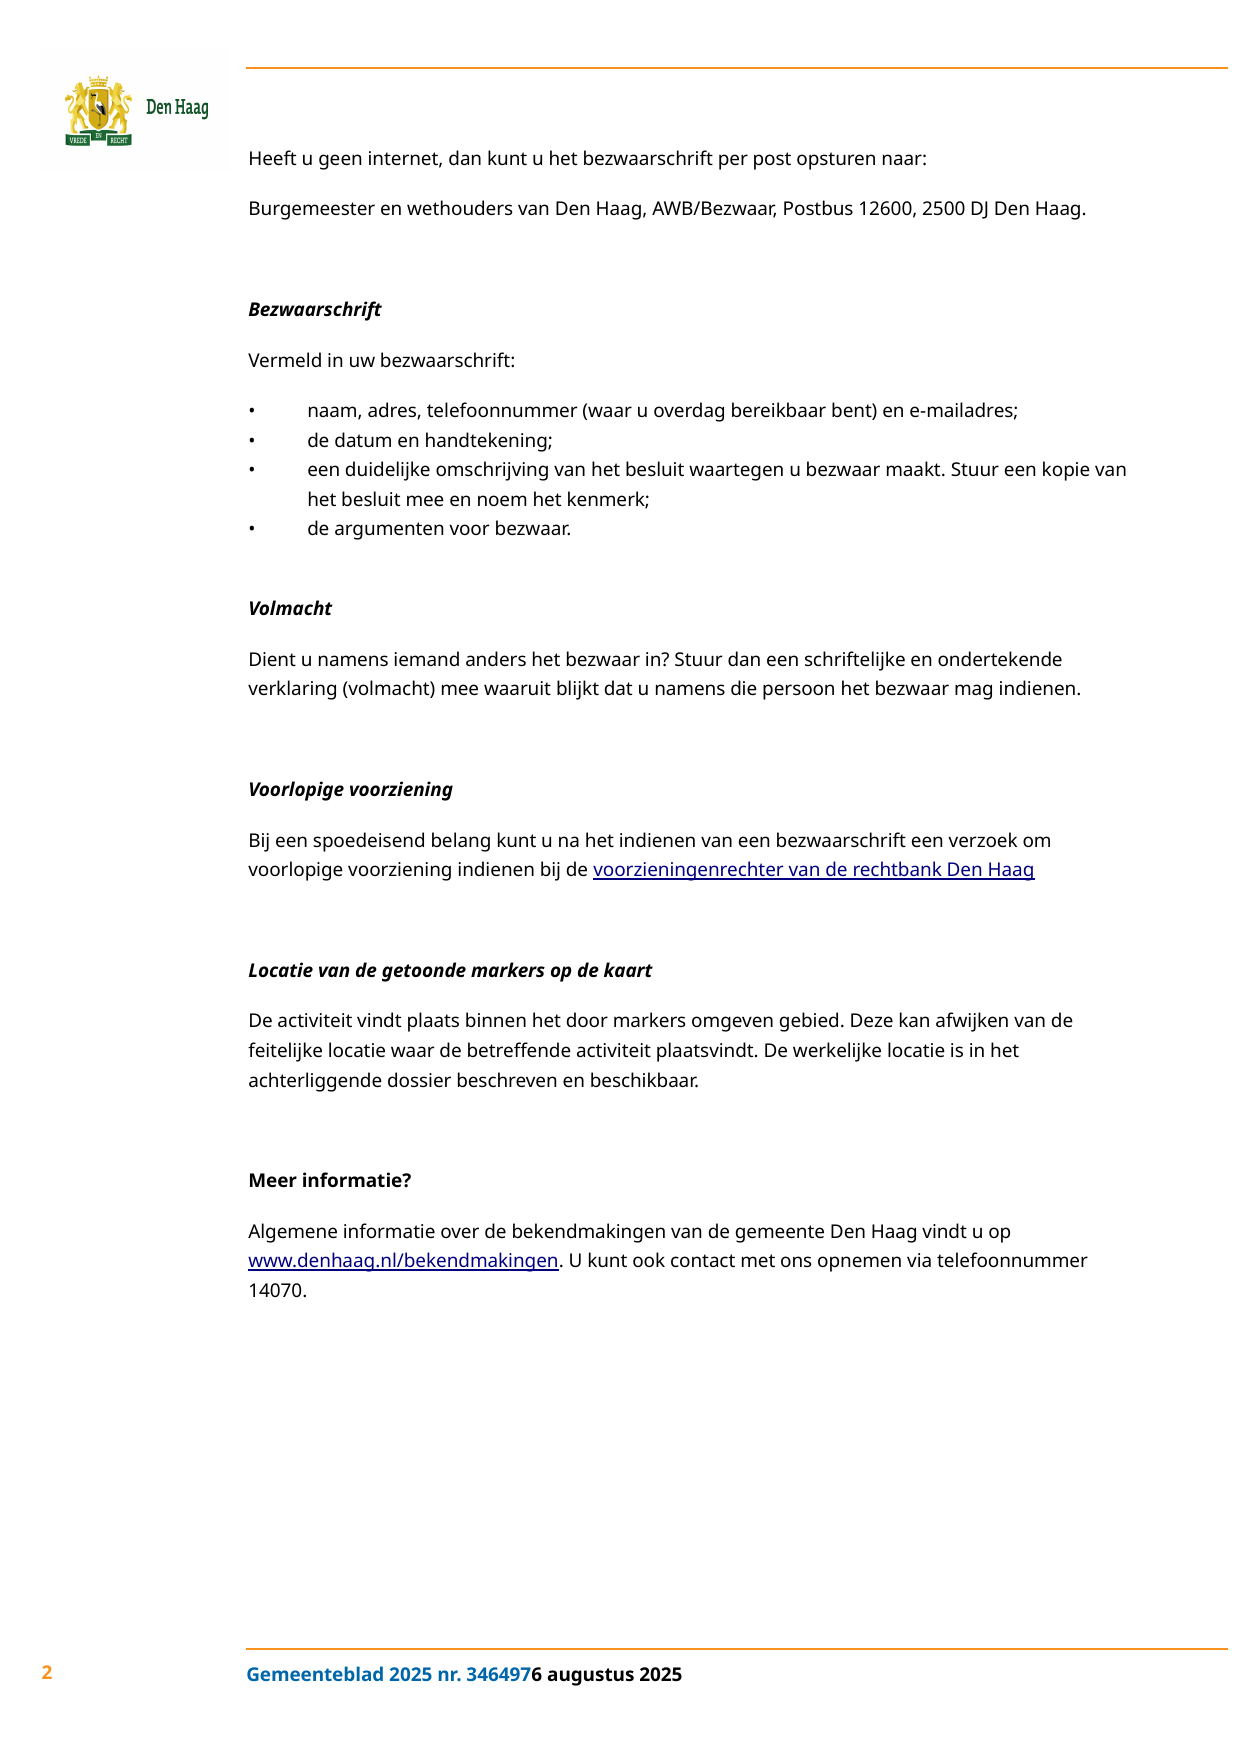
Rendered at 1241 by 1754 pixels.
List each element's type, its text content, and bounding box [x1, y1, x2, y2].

text Burgemeester en wethouders van Den Haag, AWB/Bezwaar, Postbus 12600, 2500 DJ Den Haag. [248, 196, 1152, 221]
text Bij een spoedeisend belang kunt u na het indienen van een bezwaarschrift een verzoek om voorlopige voorziening indienen bij de voorzieningenrechter van de rechtbank Den Haag [248, 827, 1152, 882]
list een duidelijke omschrijving van het besluit waartegen u bezwaar maakt. Stuur een kopie van het besluit mee en noem het kenmerk; [248, 456, 1152, 512]
text Dient u namens iemand anders het bezwaar in? Stuur dan een schriftelijke en ondertekende verklaring (volmacht) mee waaruit blijkt dat u namens die persoon het bezwaar mag indienen. [248, 646, 1152, 701]
text Locatie van de getoonde markers op de kaart [248, 957, 1152, 983]
text Heeft u geen internet, dan kunt u het bezwaarschrift per post opsturen naar: [248, 145, 1152, 171]
list naam, adres, telefoonnummer (waar u overdag bereikbaar bent) en e-mailadres; [248, 397, 1152, 423]
list de datum en handtekening; [248, 427, 1152, 453]
text Bezwaarschrift [248, 296, 1152, 322]
picture [41, 47, 231, 172]
text Algemene informatie over de bekendmakingen van de gemeente Den Haag vindt u op www.denhaag.nl/bekendmakingen. U kunt ook contact met ons opnemen via telefoonnummer 14070. [248, 1218, 1152, 1303]
text Meer informatie? [248, 1168, 1152, 1193]
text Vermeld in uw bezwaarschrift: [248, 347, 1152, 373]
text Voorlopige voorziening [248, 776, 1152, 802]
text Volmacht [248, 596, 1152, 621]
text De activiteit vindt plaats binnen het door markers omgeven gebied. Deze kan afwijken van de feitelijke locatie waar de betreffende activiteit plaatsvindt. De werkelijke locatie is in het achterliggende dossier beschreven en beschikbaar. [248, 1008, 1152, 1093]
list de argumenten voor bezwaar. [248, 516, 1152, 541]
